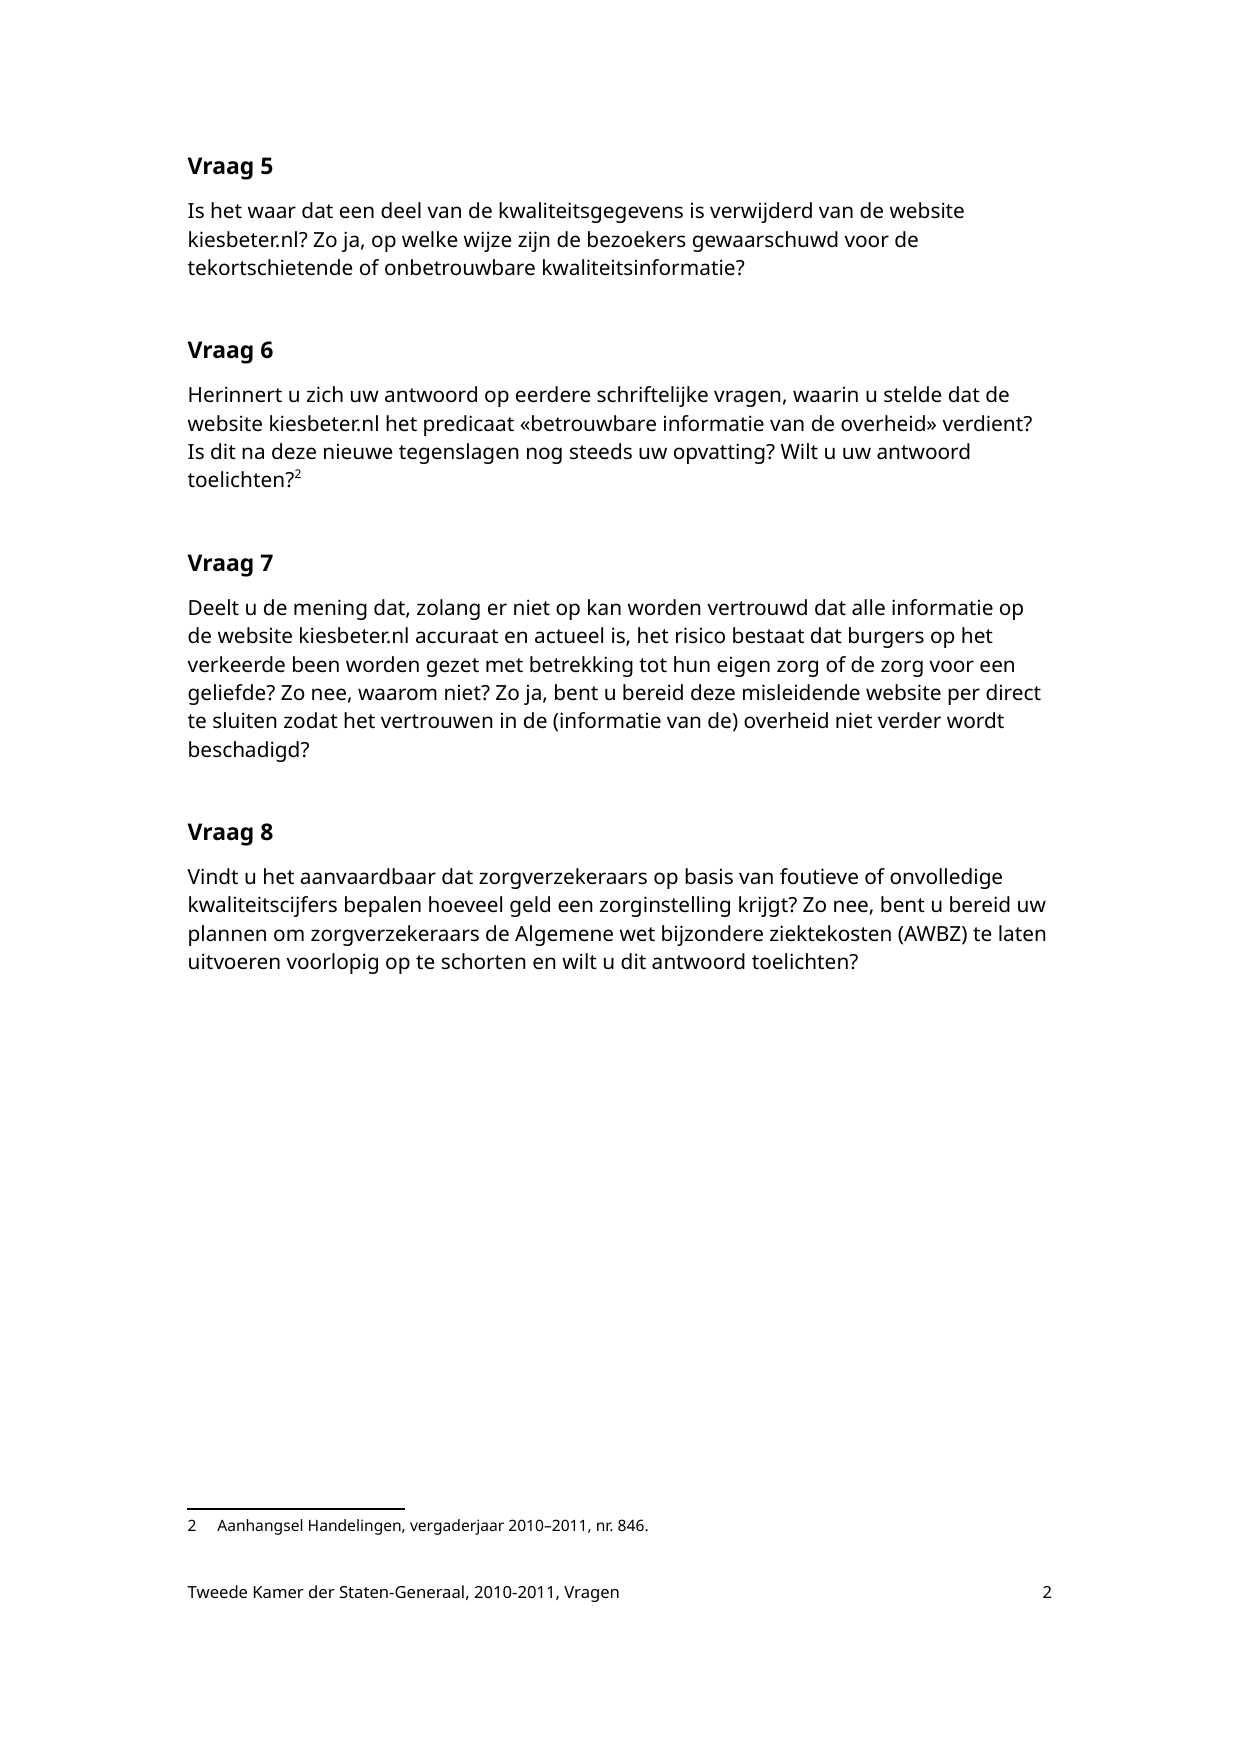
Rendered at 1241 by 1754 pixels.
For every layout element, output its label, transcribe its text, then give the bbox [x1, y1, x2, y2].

subtitle Vraag 6 [187, 334, 1053, 365]
text Vindt u het aanvaardbaar dat zorgverzekeraars op basis van foutieve of onvolledige kwaliteitscijfers bepalen hoeveel geld een zorginstelling krijgt? Zo nee, bent u bereid uw plannen om zorgverzekeraars de Algemene wet bijzondere ziektekosten (AWBZ) te laten uitvoeren voorlopig op te schorten en wilt u dit antwoord toelichten? [187, 862, 1053, 976]
text Aanhangsel Handelingen, vergaderjaar 2010–2011, nr. 846. [187, 1508, 1053, 1536]
text Is het waar dat een deel van de kwaliteitsgegevens is verwijderd van de website kiesbeter.nl? Zo ja, op welke wijze zijn de bezoekers gewaarschuwd voor de tekortschietende of onbetrouwbare kwaliteitsinformatie? [187, 196, 1053, 282]
subtitle Vraag 8 [187, 816, 1053, 847]
text Herinnert u zich uw antwoord op eerdere schriftelijke vragen, waarin u stelde dat de website kiesbeter.nl het predicaat «betrouwbare informatie van de overheid» verdient? Is dit na deze nieuwe tegenslagen nog steeds uw opvatting? Wilt u uw antwoord toelichten? [187, 380, 1053, 494]
subtitle Vraag 7 [187, 547, 1053, 578]
text Deelt u de mening dat, zolang er niet op kan worden vertrouwd dat alle informatie op de website kiesbeter.nl accuraat en actueel is, het risico bestaat dat burgers op het verkeerde been worden gezet met betrekking tot hun eigen zorg of de zorg voor een geliefde? Zo nee, waarom niet? Zo ja, bent u bereid deze misleidende website per direct te sluiten zodat het vertrouwen in de (informatie van de) overheid niet verder wordt beschadigd? [187, 593, 1053, 763]
subtitle Vraag 5 [187, 150, 1053, 181]
